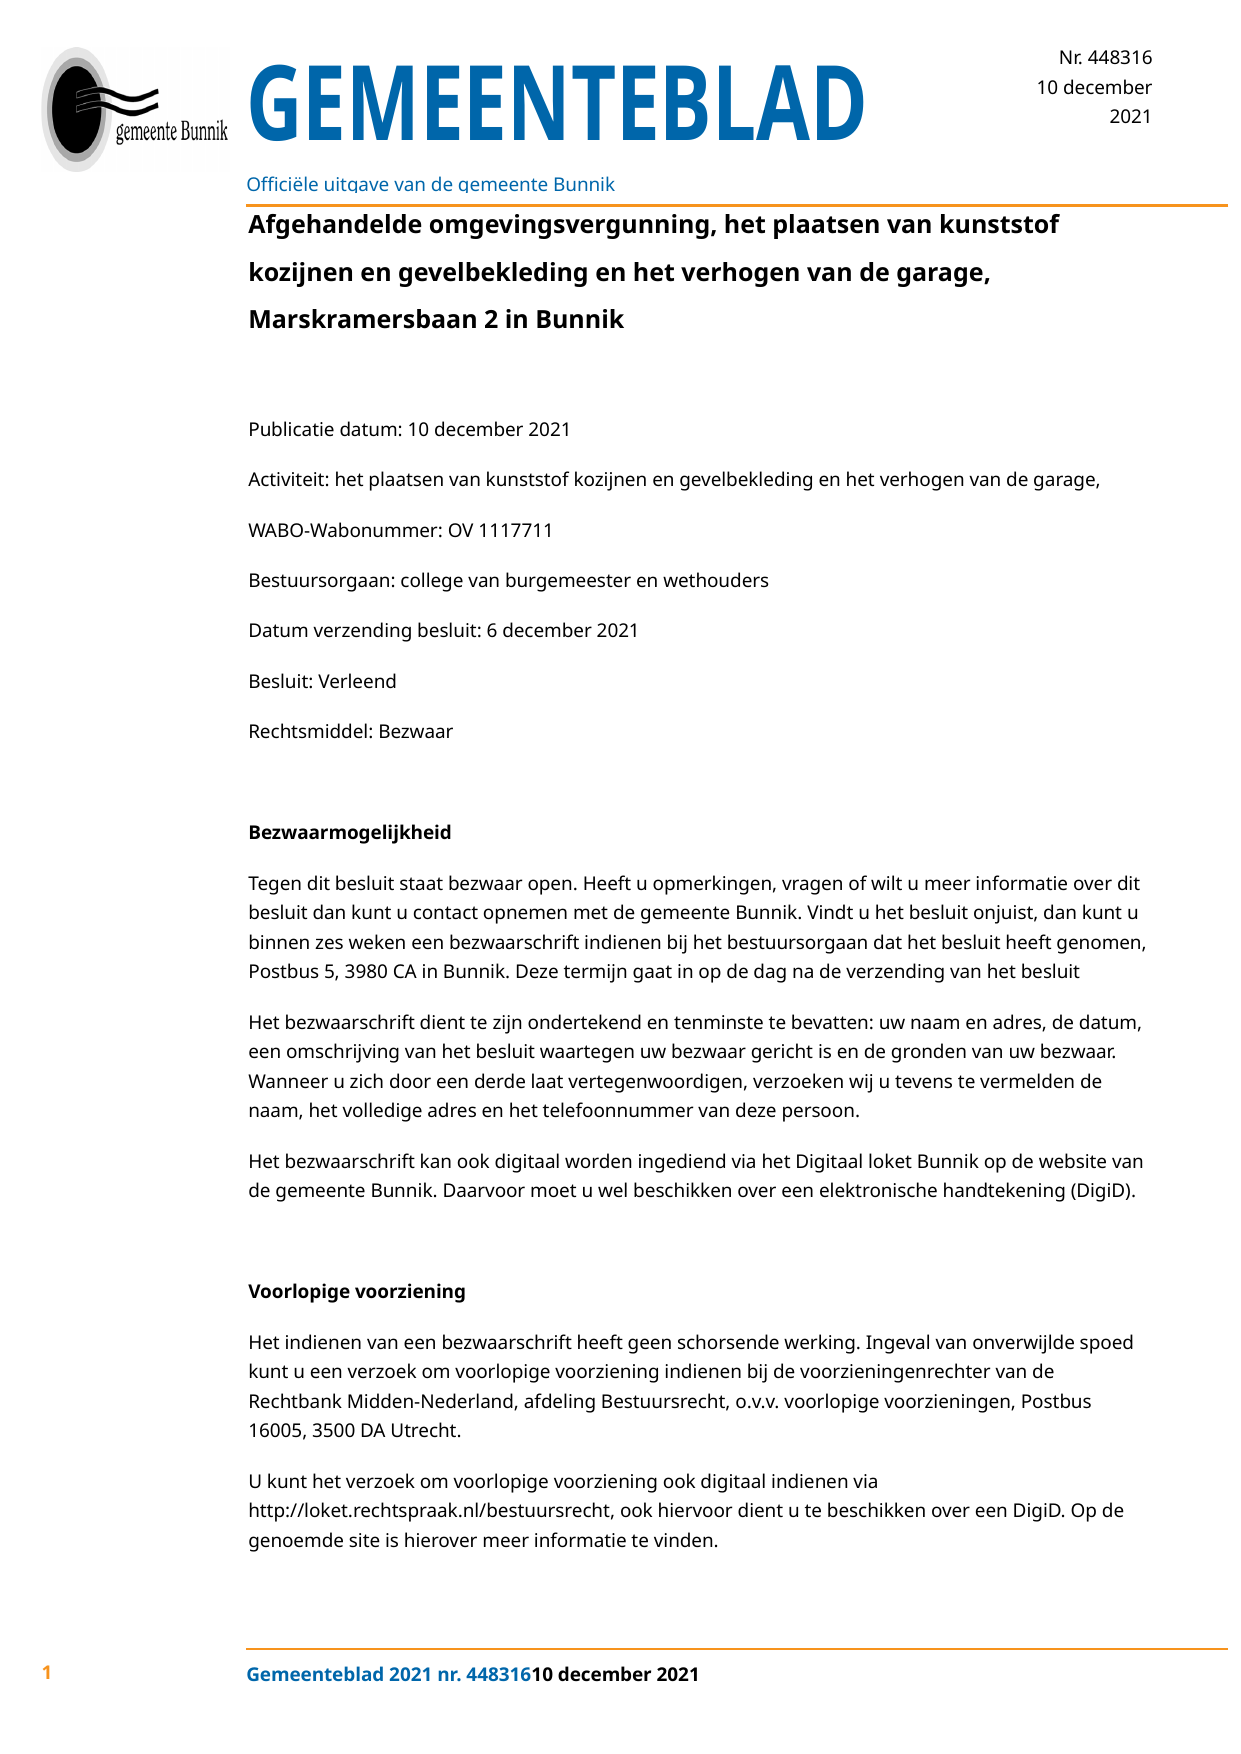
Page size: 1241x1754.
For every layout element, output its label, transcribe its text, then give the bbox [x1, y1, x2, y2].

text Het indienen van een bezwaarschrift heeft geen schorsende werking. Ingeval van onverwijlde spoed kunt u een verzoek om voorlopige voorziening indienen bij de voorzieningenrechter van de Rechtbank Midden-Nederland, afdeling Bestuursrecht, o.v.v. voorlopige voorzieningen, Postbus 16005, 3500 DA Utrecht. [248, 1329, 1152, 1443]
text Afgehandelde omgevingsvergunning, het plaatsen van kunststof kozijnen en gevelbekleding en het verhogen van de garage, Marskramersbaan 2 in Bunnik [248, 207, 1152, 336]
text Datum verzending besluit: 6 december 2021 [248, 618, 1152, 643]
text Het bezwaarschrift dient te zijn ondertekend en tenminste te bevatten: uw naam en adres, de datum, een omschrijving van het besluit waartegen uw bezwaar gericht is en de gronden van uw bezwaar. Wanneer u zich door een derde laat vertegenwoordigen, verzoeken wij u tevens te vermelden de naam, het volledige adres en het telefoonnummer van deze persoon. [248, 1009, 1152, 1123]
text Het bezwaarschrift kan ook digitaal worden ingediend via het Digitaal loket Bunnik op de website van de gemeente Bunnik. Daarvoor moet u wel beschikken over een elektronische handtekening (DigiD). [248, 1148, 1152, 1203]
text Besluit: Verleend [248, 668, 1152, 694]
text Rechtsmiddel: Bezwaar [248, 718, 1152, 744]
text WABO-Wabonummer: OV 1117711 [248, 517, 1152, 542]
text Publicatie datum: 10 december 2021 [248, 416, 1152, 442]
picture [41, 47, 231, 172]
text Bezwaarmogelijkheid [248, 819, 1152, 845]
text U kunt het verzoek om voorlopige voorziening ook digitaal indienen via http://loket.rechtspraak.nl/bestuursrecht, ook hiervoor dient u te beschikken over een DigiD. Op de genoemde site is hierover meer informatie te vinden. [248, 1468, 1152, 1553]
text Voorlopige voorziening [248, 1278, 1152, 1304]
text Tegen dit besluit staat bezwaar open. Heeft u opmerkingen, vragen of wilt u meer informatie over dit besluit dan kunt u contact opnemen met de gemeente Bunnik. Vindt u het besluit onjuist, dan kunt u binnen zes weken een bezwaarschrift indienen bij het bestuursorgaan dat het besluit heeft genomen, Postbus 5, 3980 CA in Bunnik. Deze termijn gaat in op de dag na de verzending van het besluit [248, 870, 1152, 984]
text Bestuursorgaan: college van burgemeester en wethouders [248, 567, 1152, 593]
text Activiteit: het plaatsen van kunststof kozijnen en gevelbekleding en het verhogen van de garage, [248, 466, 1152, 492]
